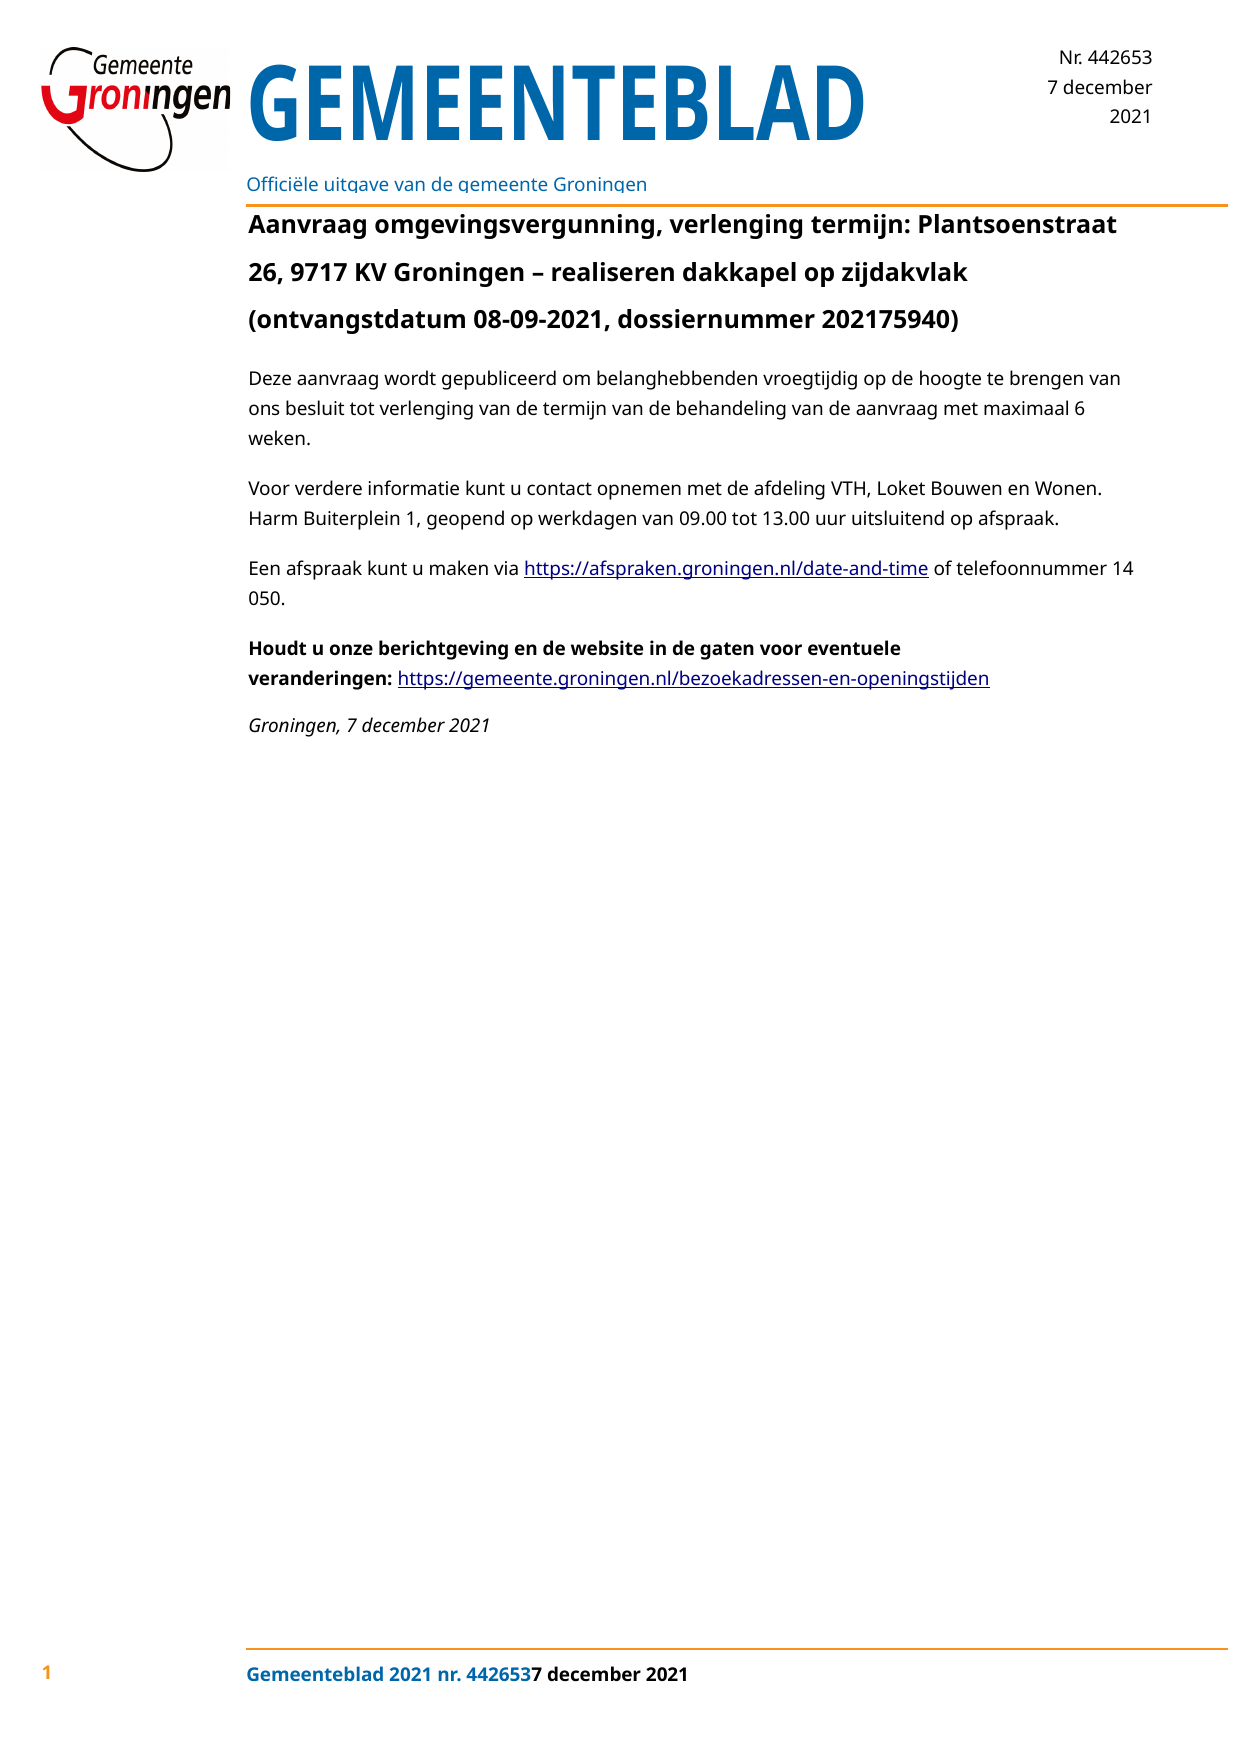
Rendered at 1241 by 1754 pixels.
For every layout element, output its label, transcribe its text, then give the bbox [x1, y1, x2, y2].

text Houdt u onze berichtgeving en de website in de gaten voor eventuele veranderingen: https://gemeente.groningen.nl/bezoekadressen-en-openingstijden [248, 635, 1152, 690]
text Deze aanvraag wordt gepubliceerd om belanghebbenden vroegtijdig op de hoogte te brengen van ons besluit tot verlenging van de termijn van de behandeling van de aanvraag met maximaal 6 weken. [248, 366, 1152, 450]
text Een afspraak kunt u maken via https://afspraken.groningen.nl/date-and-time of telefoonnummer 14 050. [248, 555, 1152, 610]
picture [41, 47, 231, 172]
text Groningen, 7 december 2021 [248, 712, 1152, 738]
text Aanvraag omgevingsvergunning, verlenging termijn: Plantsoenstraat 26, 9717 KV Groningen – realiseren dakkapel op zijdakvlak (ontvangstdatum 08-09-2021, dossiernummer 202175940) [248, 207, 1152, 336]
text Voor verdere informatie kunt u contact opnemen met de afdeling VTH, Loket Bouwen en Wonen. Harm Buiterplein 1, geopend op werkdagen van 09.00 tot 13.00 uur uitsluitend op afspraak. [248, 475, 1152, 530]
